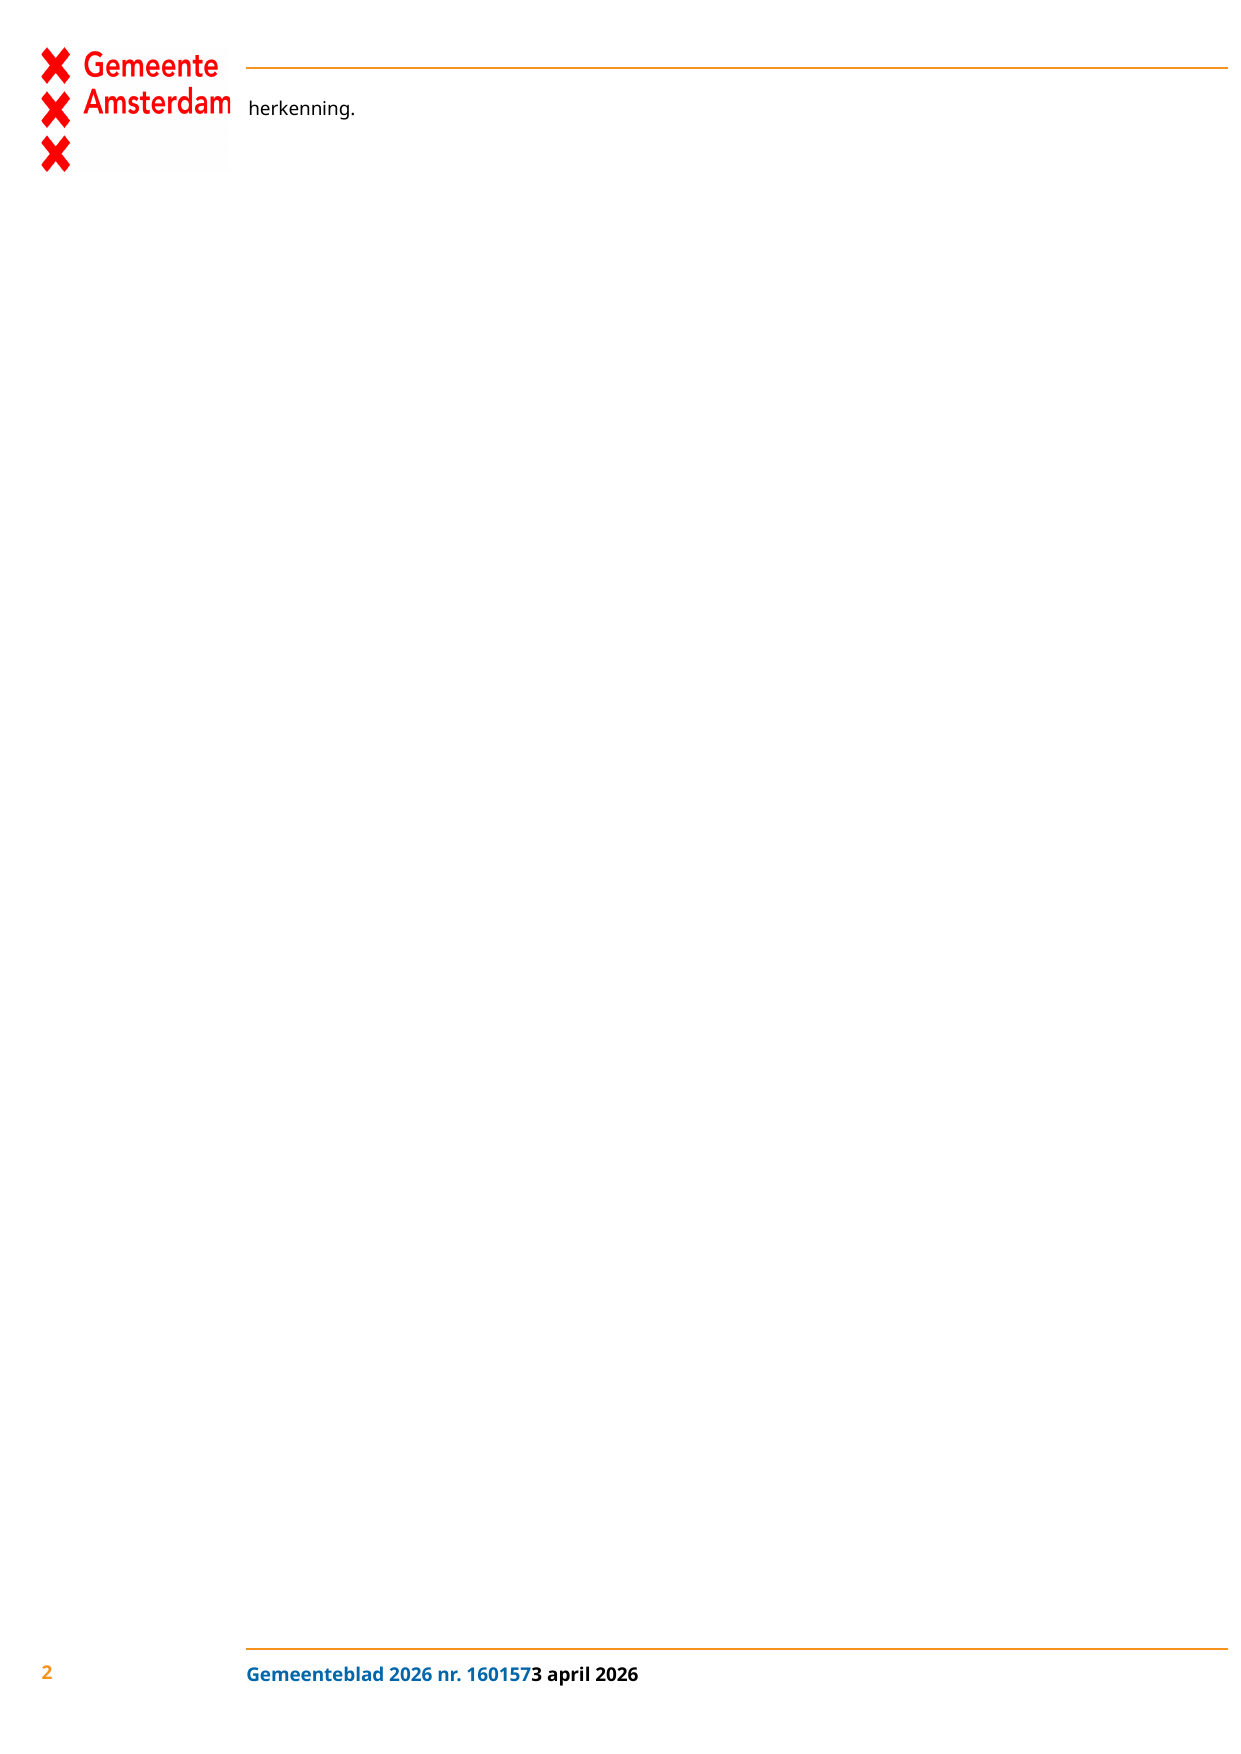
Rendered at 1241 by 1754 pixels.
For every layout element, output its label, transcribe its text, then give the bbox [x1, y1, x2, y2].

text herkenning. [248, 95, 1152, 121]
picture [41, 47, 231, 172]
